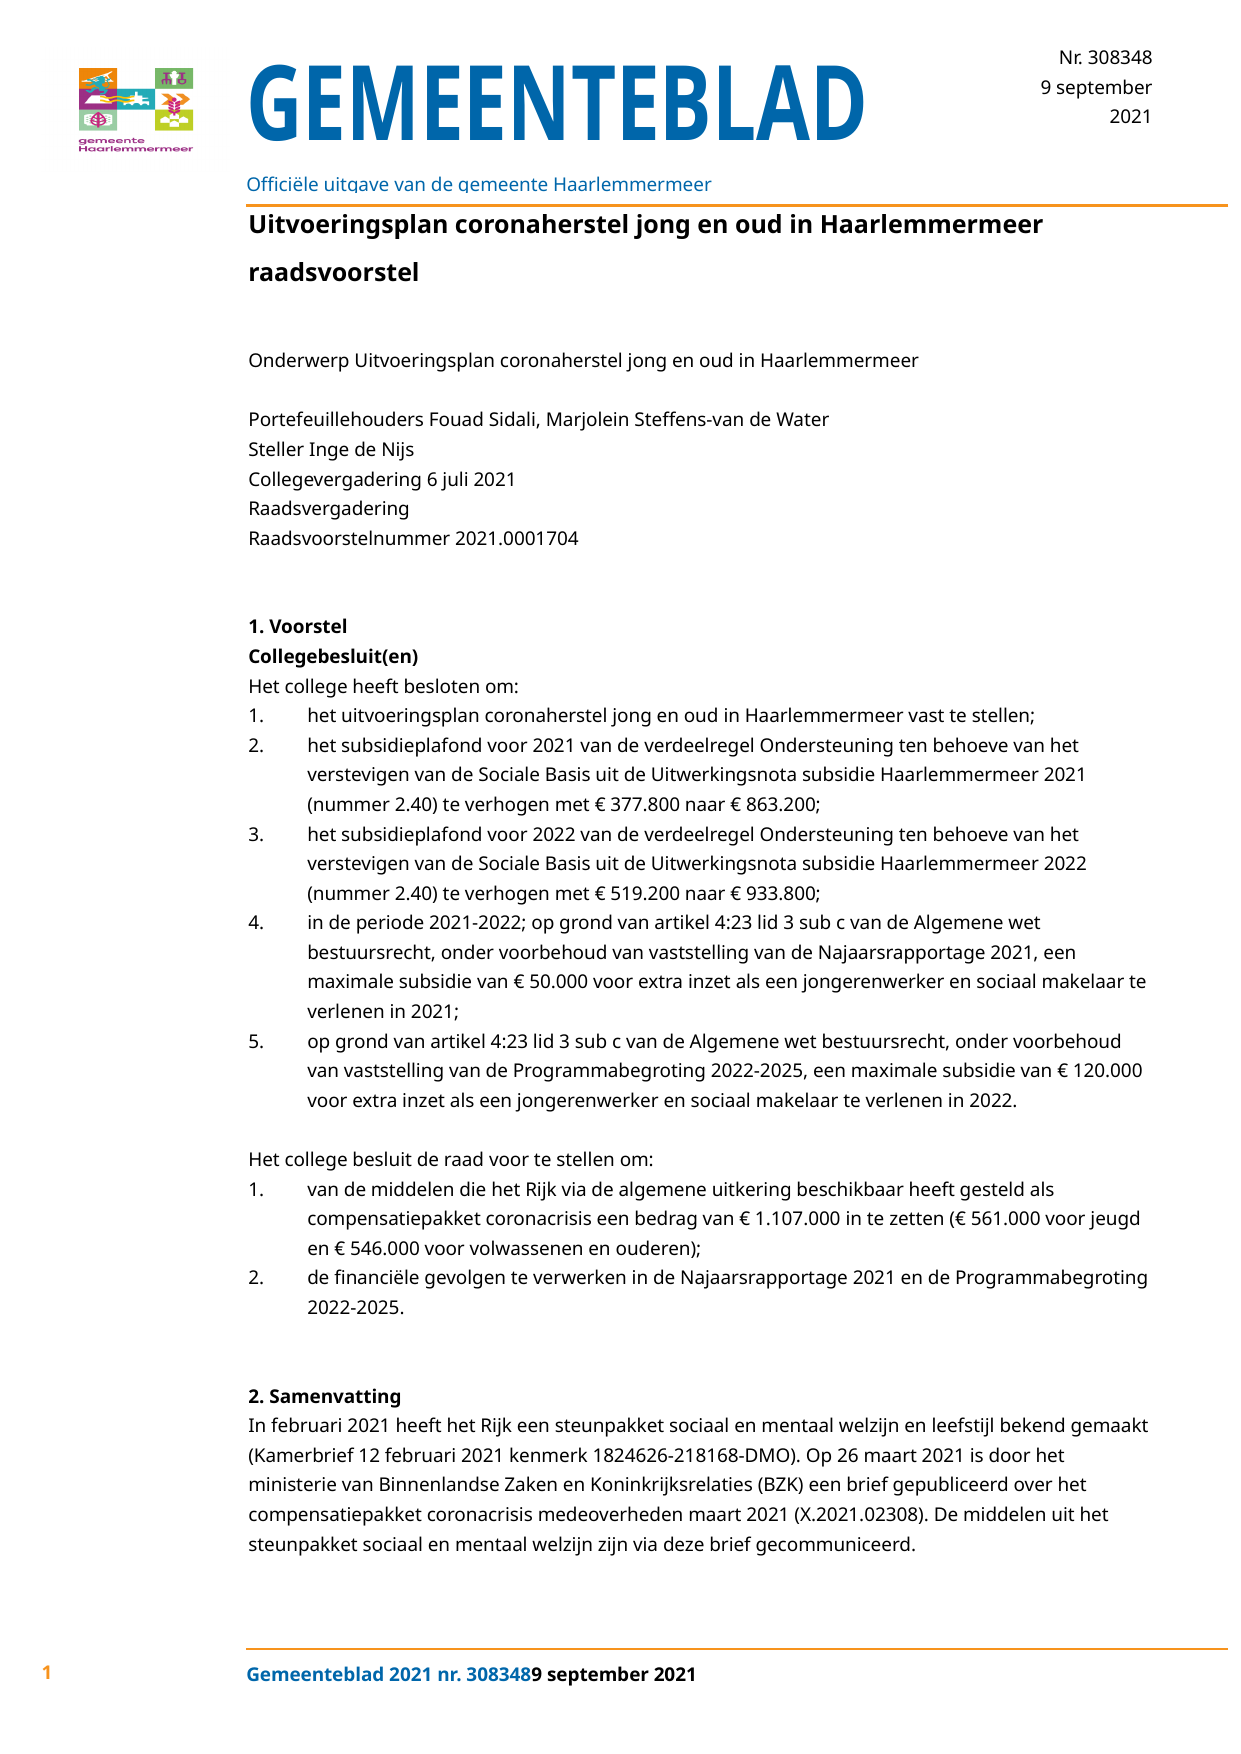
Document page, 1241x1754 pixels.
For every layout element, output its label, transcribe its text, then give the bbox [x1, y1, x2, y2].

text 1. Voorstel [248, 614, 1152, 639]
text Onderwerp Uitvoeringsplan coronaherstel jong en oud in Haarlemmermeer [248, 347, 1152, 373]
list het subsidieplafond voor 2022 van de verdeelregel Ondersteuning ten behoeve van het verstevigen van de Sociale Basis uit de Uitwerkingsnota subsidie Haarlemmermeer 2022 (nummer 2.40) te verhogen met € 519.200 naar € 933.800; [248, 821, 1152, 906]
text Raadsvergadering [248, 495, 1152, 521]
list op grond van artikel 4:23 lid 3 sub c van de Algemene wet bestuursrecht, onder voorbehoud van vaststelling van de Programmabegroting 2022-2025, een maximale subsidie van € 120.000 voor extra inzet als een jongerenwerker en sociaal makelaar te verlenen in 2022. [248, 1028, 1152, 1113]
list van de middelen die het Rijk via de algemene uitkering beschikbaar heeft gesteld als compensatiepakket coronacrisis een bedrag van € 1.107.000 in te zetten (€ 561.000 voor jeugd en € 546.000 voor volwassenen en ouderen); [248, 1176, 1152, 1261]
text Steller Inge de Nijs [248, 436, 1152, 462]
text In februari 2021 heeft het Rijk een steunpakket sociaal en mentaal welzijn en leefstijl bekend gemaakt (Kamerbrief 12 februari 2021 kenmerk 1824626-218168-DMO). Op 26 maart 2021 is door het ministerie van Binnenlandse Zaken en Koninkrijksrelaties (BZK) een brief gepubliceerd over het compensatiepakket coronacrisis medeoverheden maart 2021 (X.2021.02308). De middelen uit het steunpakket sociaal en mentaal welzijn zijn via deze brief gecommuniceerd. [248, 1412, 1152, 1557]
picture [41, 47, 231, 172]
text 2. Samenvatting [248, 1383, 1152, 1409]
text Raadsvoorstelnummer 2021.0001704 [248, 525, 1152, 551]
text Uitvoeringsplan coronaherstel jong en oud in Haarlemmermeer raadsvoorstel [248, 207, 1152, 288]
list in de periode 2021-2022; op grond van artikel 4:23 lid 3 sub c van de Algemene wet bestuursrecht, onder voorbehoud van vaststelling van de Najaarsrapportage 2021, een maximale subsidie van € 50.000 voor extra inzet als een jongerenwerker en sociaal makelaar te verlenen in 2021; [248, 909, 1152, 1024]
list het uitvoeringsplan coronaherstel jong en oud in Haarlemmermeer vast te stellen; [248, 702, 1152, 728]
text Portefeuillehouders Fouad Sidali, Marjolein Steffens-van de Water [248, 407, 1152, 432]
list het subsidieplafond voor 2021 van de verdeelregel Ondersteuning ten behoeve van het verstevigen van de Sociale Basis uit de Uitwerkingsnota subsidie Haarlemmermeer 2021 (nummer 2.40) te verhogen met € 377.800 naar € 863.200; [248, 732, 1152, 817]
list de financiële gevolgen te verwerken in de Najaarsrapportage 2021 en de Programmabegroting 2022-2025. [248, 1264, 1152, 1320]
text Het college besluit de raad voor te stellen om: [248, 1146, 1152, 1172]
text Het college heeft besloten om: [248, 673, 1152, 699]
text Collegebesluit(en) [248, 643, 1152, 669]
text Collegevergadering 6 juli 2021 [248, 466, 1152, 492]
